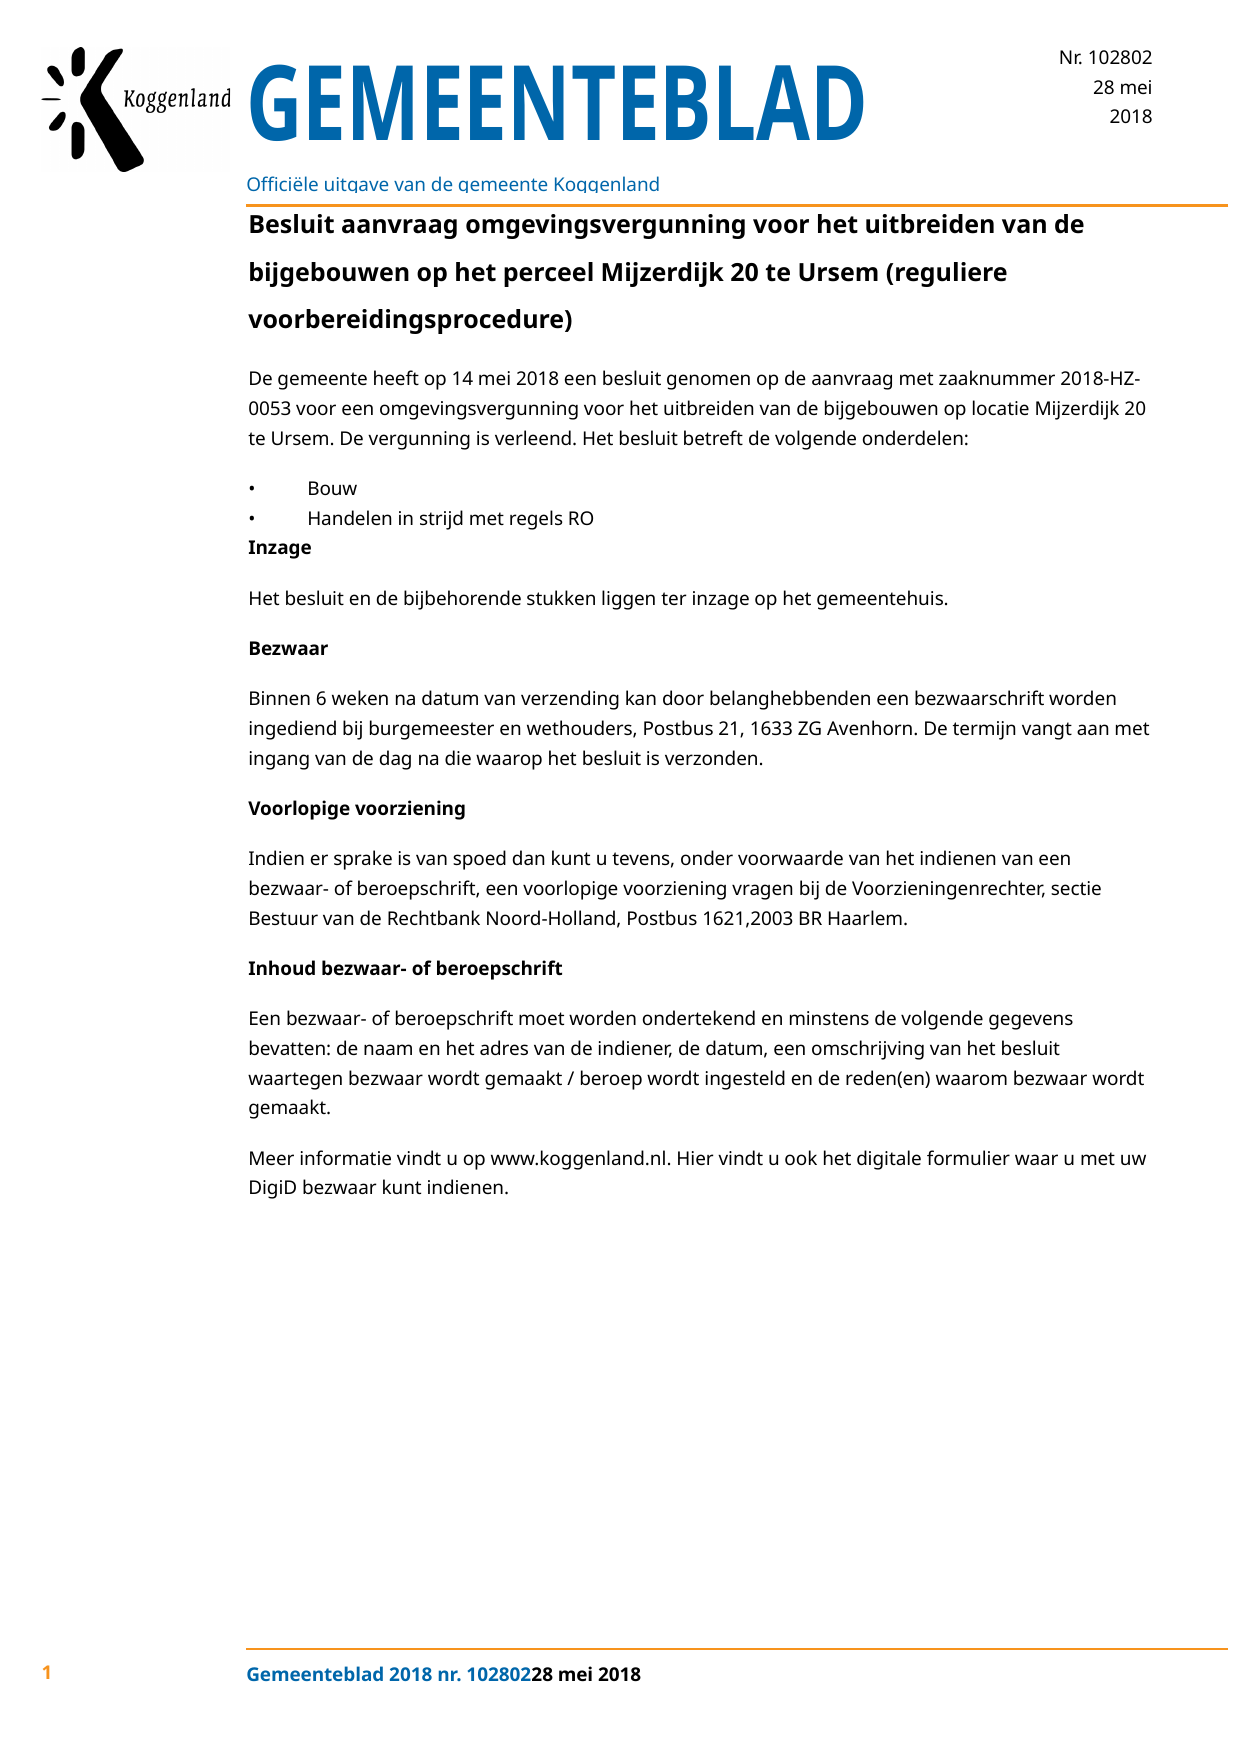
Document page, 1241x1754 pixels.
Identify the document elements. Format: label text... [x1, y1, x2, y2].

list Handelen in strijd met regels RO [248, 505, 1152, 530]
list Bouw [248, 475, 1152, 501]
text Inzage [248, 534, 1152, 560]
text Meer informatie vindt u op www.koggenland.nl. Hier vindt u ook het digitale formulier waar u met uw DigiD bezwaar kunt indienen. [248, 1145, 1152, 1200]
text De gemeente heeft op 14 mei 2018 een besluit genomen op de aanvraag met zaaknummer 2018-HZ-0053 voor een omgevingsvergunning voor het uitbreiden van de bijgebouwen op locatie Mijzerdijk 20 te Ursem. De vergunning is verleend. Het besluit betreft de volgende onderdelen: [248, 366, 1152, 450]
text Voorlopige voorziening [248, 795, 1152, 821]
picture [41, 47, 231, 172]
text Bezwaar [248, 635, 1152, 661]
text Het besluit en de bijbehorende stukken liggen ter inzage op het gemeentehuis. [248, 585, 1152, 610]
text Besluit aanvraag omgevingsvergunning voor het uitbreiden van de bijgebouwen op het perceel Mijzerdijk 20 te Ursem (reguliere voorbereidingsprocedure) [248, 207, 1152, 336]
text Een bezwaar- of beroepschrift moet worden ondertekend en minstens de volgende gegevens bevatten: de naam en het adres van de indiener, de datum, een omschrijving van het besluit waartegen bezwaar wordt gemaakt / beroep wordt ingesteld en de reden(en) waarom bezwaar wordt gemaakt. [248, 1006, 1152, 1120]
text Binnen 6 weken na datum van verzending kan door belanghebbenden een bezwaarschrift worden ingediend bij burgemeester en wethouders, Postbus 21, 1633 ZG Avenhorn. De termijn vangt aan met ingang van de dag na die waarop het besluit is verzonden. [248, 686, 1152, 770]
text Indien er sprake is van spoed dan kunt u tevens, onder voorwaarde van het indienen van een bezwaar- of beroepschrift, een voorlopige voorziening vragen bij de Voorzieningenrechter, sectie Bestuur van de Rechtbank Noord-Holland, Postbus 1621,2003 BR Haarlem. [248, 846, 1152, 930]
text Inhoud bezwaar- of beroepschrift [248, 955, 1152, 981]
